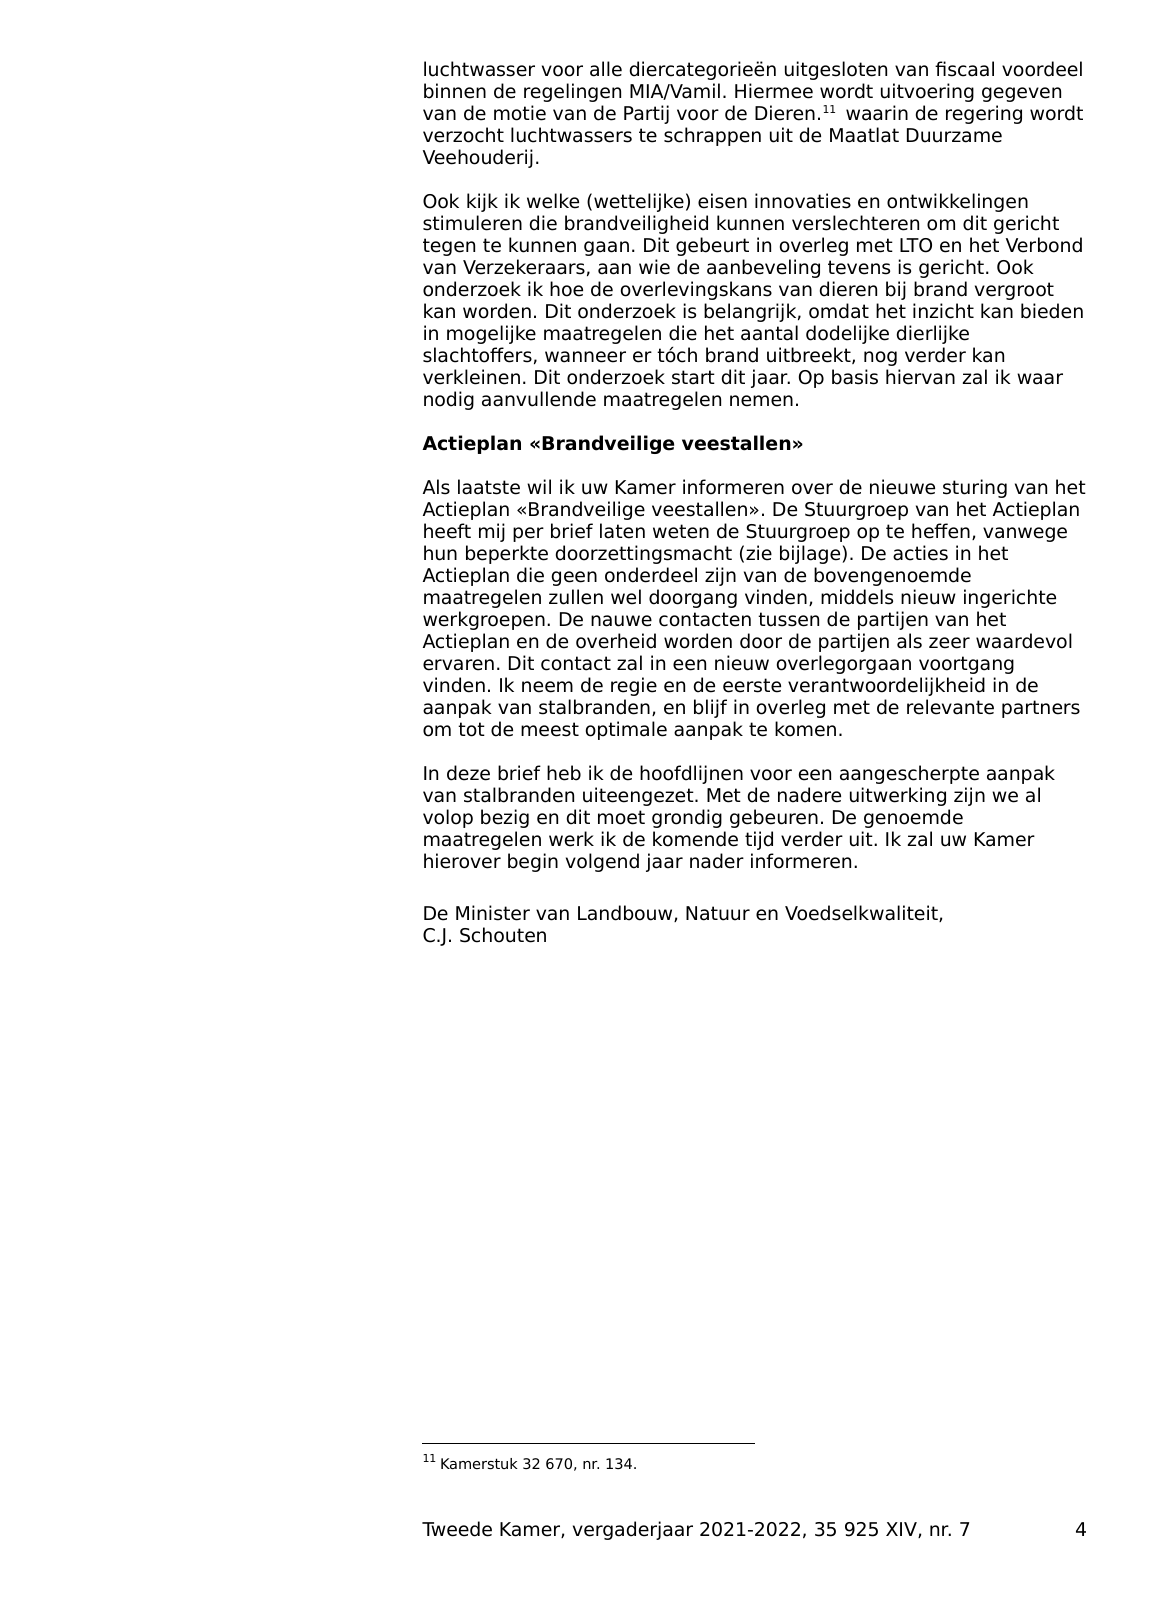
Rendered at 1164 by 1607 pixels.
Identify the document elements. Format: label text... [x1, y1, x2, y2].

text luchtwasser voor alle diercategorieën uitgesloten van fiscaal voordeel binnen de regelingen MIA/Vamil. Hiermee wordt uitvoering gegeven van de motie van de Partij voor de Dieren. waarin de regering wordt verzocht luchtwassers te schrappen uit de Maatlat Duurzame Veehouderij. [422, 59, 1087, 169]
text Ook kijk ik welke (wettelijke) eisen innovaties en ontwikkelingen stimuleren die brandveiligheid kunnen verslechteren om dit gericht tegen te kunnen gaan. Dit gebeurt in overleg met LTO en het Verbond van Verzekeraars, aan wie de aanbeveling tevens is gericht. Ook onderzoek ik hoe de overlevingskans van dieren bij brand vergroot kan worden. Dit onderzoek is belangrijk, omdat het inzicht kan bieden in mogelijke maatregelen die het aantal dodelijke dierlijke slachtoffers, wanneer er tóch brand uitbreekt, nog verder kan verkleinen. Dit onderzoek start dit jaar. Op basis hiervan zal ik waar nodig aanvullende maatregelen nemen. [422, 191, 1087, 411]
subtitle Actieplan «Brandveilige veestallen» [422, 433, 1087, 455]
text Als laatste wil ik uw Kamer informeren over de nieuwe sturing van het Actieplan «Brandveilige veestallen». De Stuurgroep van het Actieplan heeft mij per brief laten weten de Stuurgroep op te heffen, vanwege hun beperkte doorzettingsmacht (zie bijlage). De acties in het Actieplan die geen onderdeel zijn van de bovengenoemde maatregelen zullen wel doorgang vinden, middels nieuw ingerichte werkgroepen. De nauwe contacten tussen de partijen van het Actieplan en de overheid worden door de partijen als zeer waardevol ervaren. Dit contact zal in een nieuw overlegorgaan voortgang vinden. Ik neem de regie en de eerste verantwoordelijkheid in de aanpak van stalbranden, en blijf in overleg met de relevante partners om tot de meest optimale aanpak te komen. [422, 477, 1087, 741]
text In deze brief heb ik de hoofdlijnen voor een aangescherpte aanpak van stalbranden uiteengezet. Met de nadere uitwerking zijn we al volop bezig en dit moet grondig gebeuren. De genoemde maatregelen werk ik de komende tijd verder uit. Ik zal uw Kamer hierover begin volgend jaar nader informeren. [422, 763, 1087, 873]
text Kamerstuk 32 670, nr. 134. [422, 1452, 1087, 1474]
text De Minister van Landbouw, Natuur en Voedselkwaliteit, C.J. Schouten [422, 903, 1087, 947]
